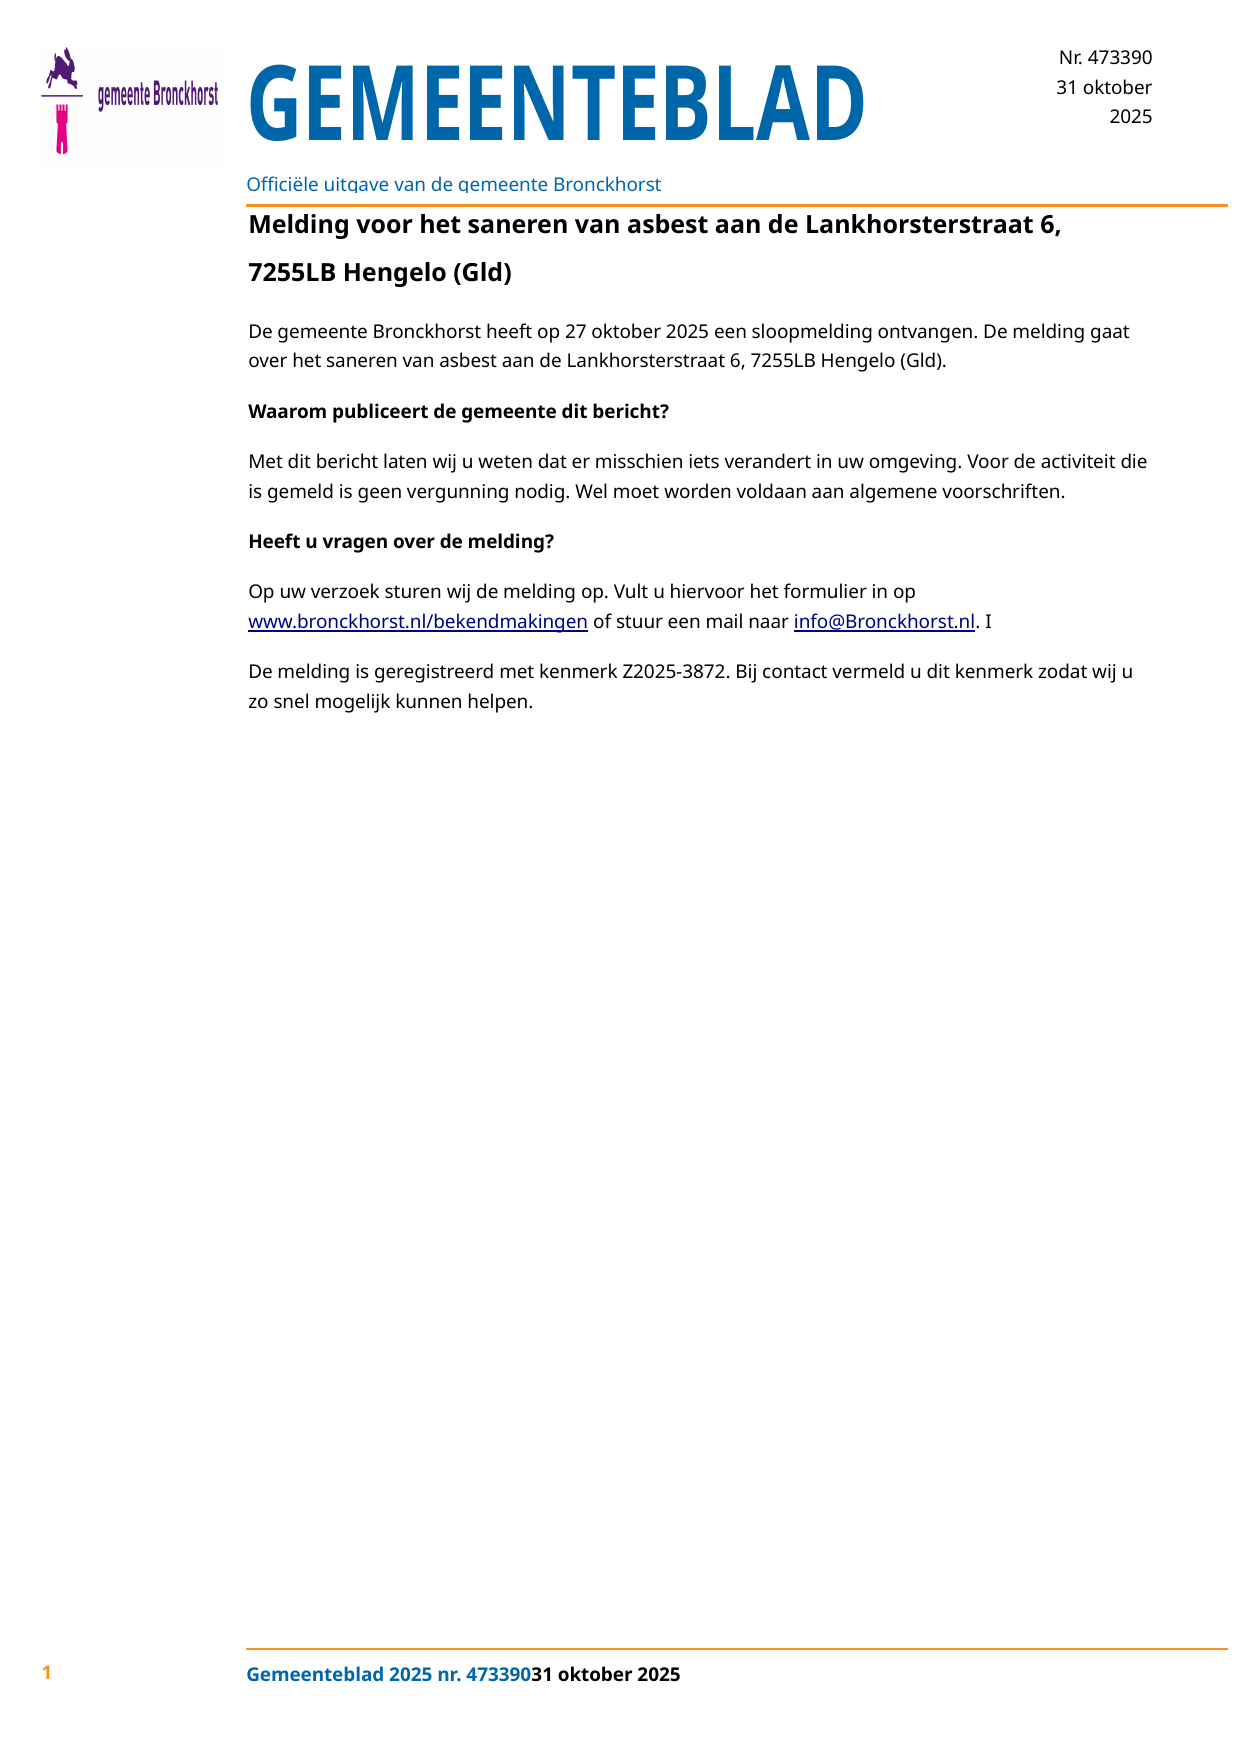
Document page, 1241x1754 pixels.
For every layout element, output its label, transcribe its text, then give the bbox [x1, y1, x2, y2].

picture [41, 47, 231, 172]
text De melding is geregistreerd met kenmerk Z2025-3872. Bij contact vermeld u dit kenmerk zodat wij u zo snel mogelijk kunnen helpen. [248, 659, 1152, 714]
text Heeft u vragen over de melding? [248, 528, 1152, 554]
text Waarom publiceert de gemeente dit bericht? [248, 398, 1152, 424]
text Melding voor het saneren van asbest aan de Lankhorsterstraat 6, 7255LB Hengelo (Gld) [248, 207, 1152, 288]
text De gemeente Bronckhorst heeft op 27 oktober 2025 een sloopmelding ontvangen. De melding gaat over het saneren van asbest aan de Lankhorsterstraat 6, 7255LB Hengelo (Gld). [248, 318, 1152, 373]
text Met dit bericht laten wij u weten dat er misschien iets verandert in uw omgeving. Voor de activiteit die is gemeld is geen vergunning nodig. Wel moet worden voldaan aan algemene voorschriften. [248, 448, 1152, 504]
text Op uw verzoek sturen wij de melding op. Vult u hiervoor het formulier in op www.bronckhorst.nl/bekendmakingen of stuur een mail naar info@Bronckhorst.nl. I [248, 579, 1152, 634]
